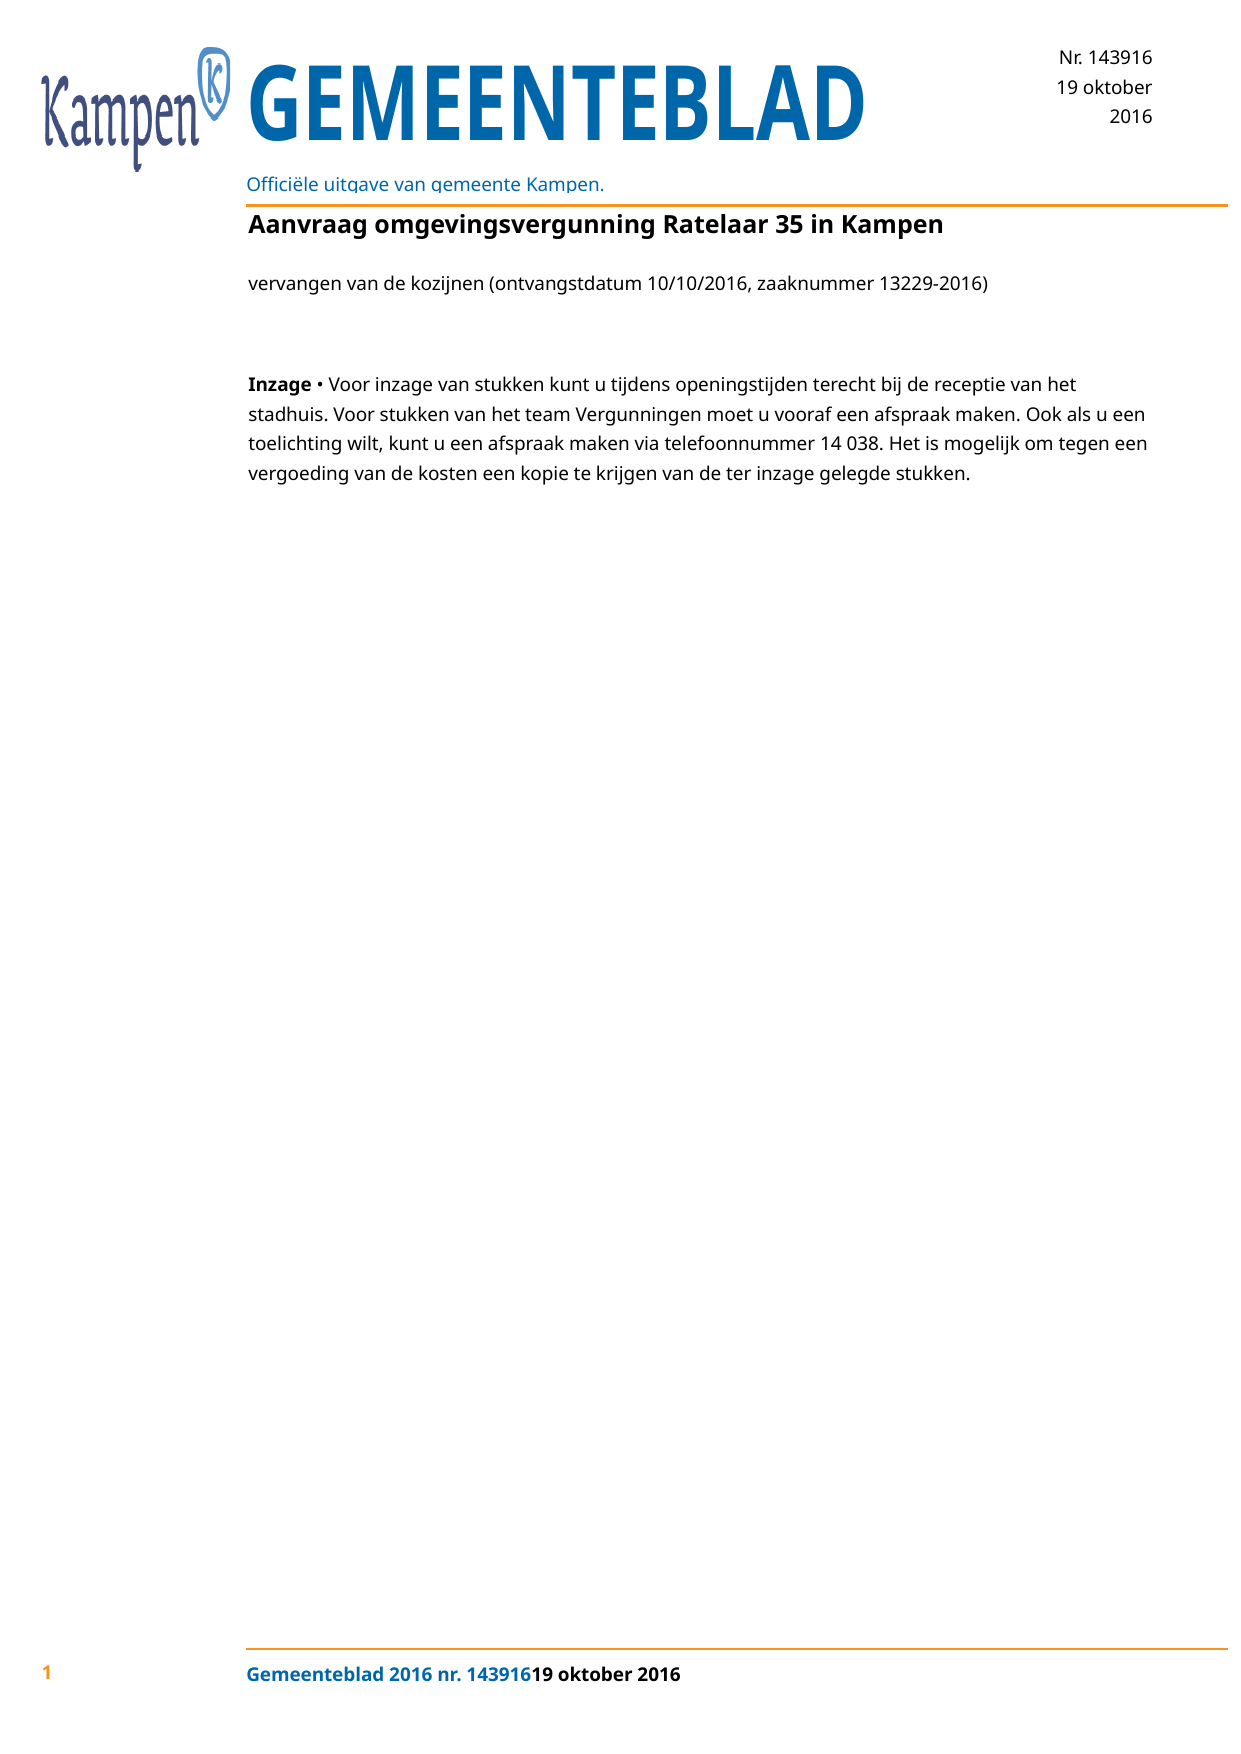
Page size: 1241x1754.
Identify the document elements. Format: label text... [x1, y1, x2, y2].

text Aanvraag omgevingsvergunning Ratelaar 35 in Kampen [248, 207, 1152, 241]
text vervangen van de kozijnen (ontvangstdatum 10/10/2016, zaaknummer 13229-2016) [248, 270, 1152, 296]
text Inzage • Voor inzage van stukken kunt u tijdens openingstijden terecht bij de receptie van het stadhuis. Voor stukken van het team Vergunningen moet u vooraf een afspraak maken. Ook als u een toelichting wilt, kunt u een afspraak maken via telefoonnummer 14 038. Het is mogelijk om tegen een vergoeding van de kosten een kopie te krijgen van de ter inzage gelegde stukken. [248, 371, 1152, 486]
picture [41, 47, 231, 172]
